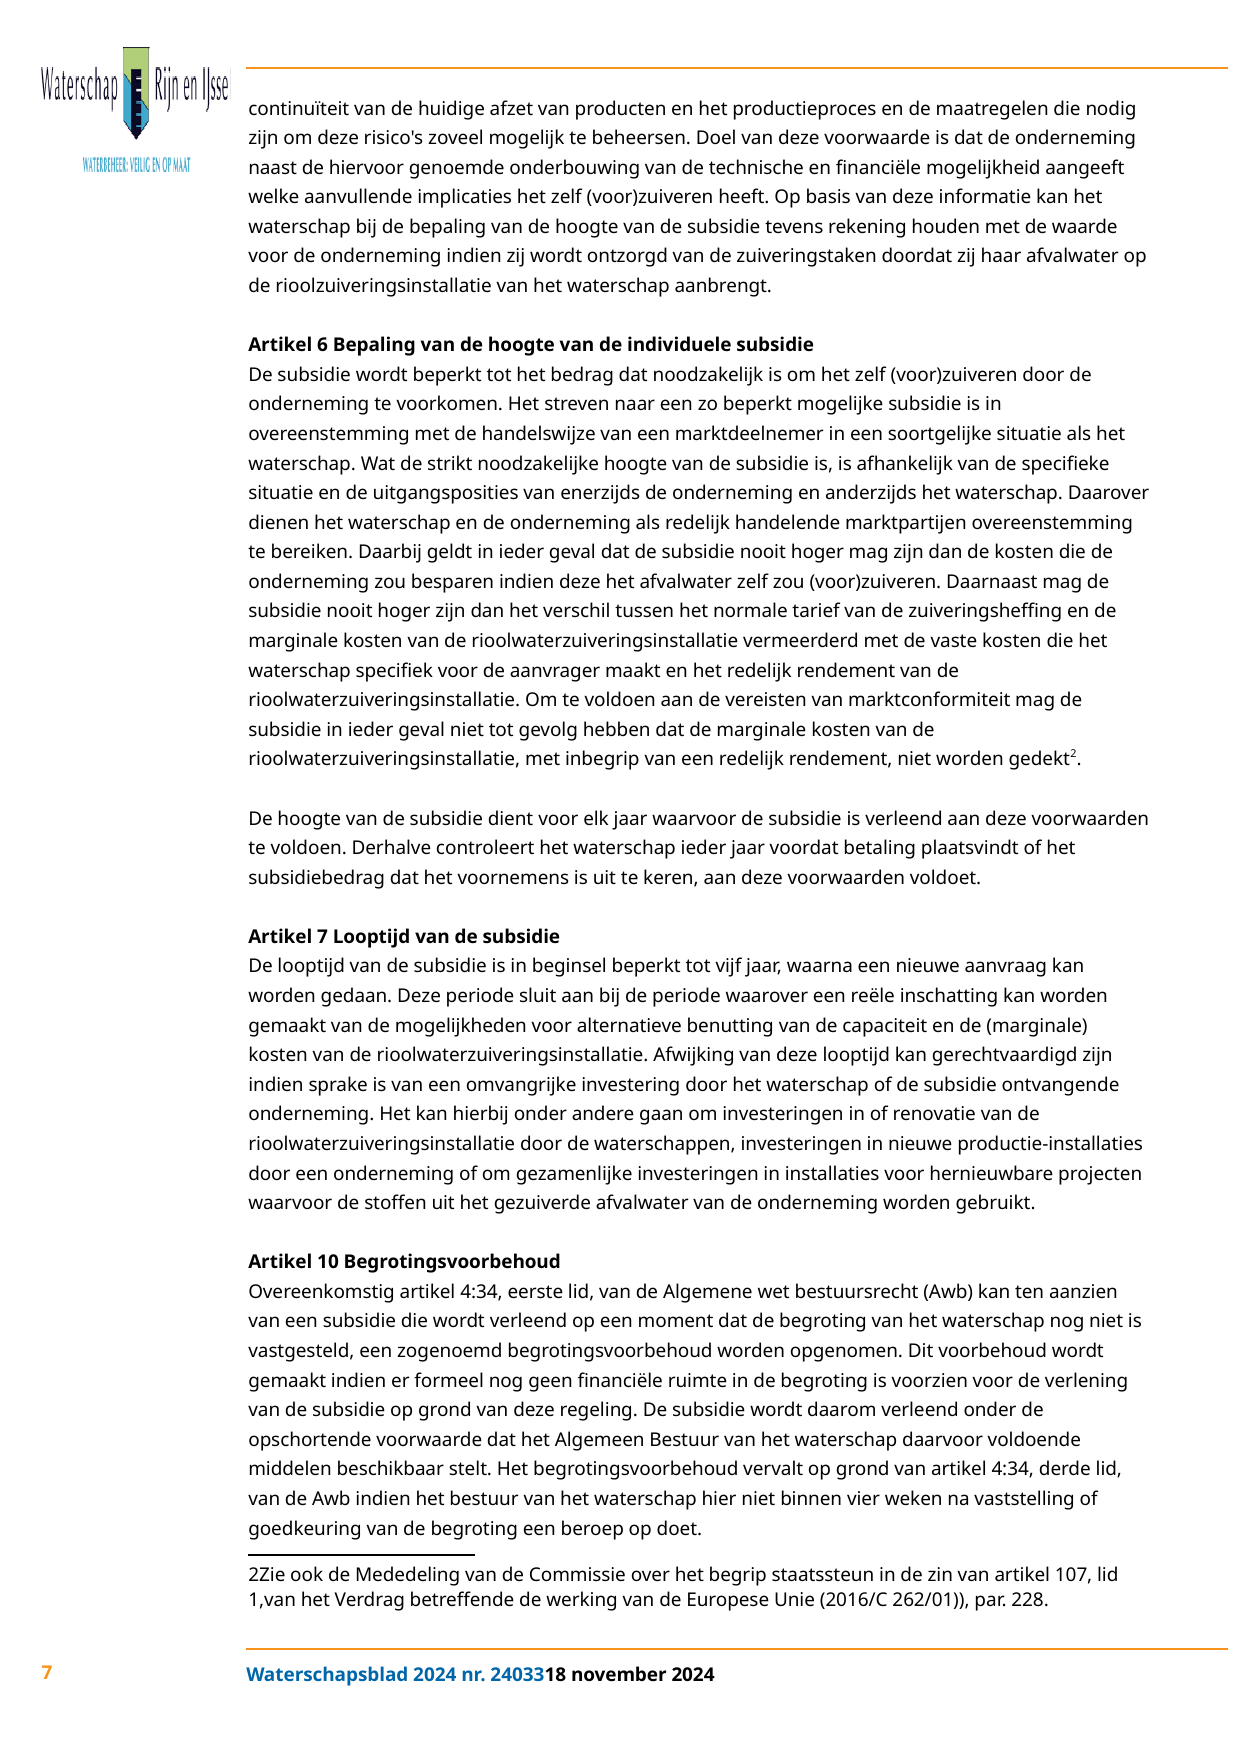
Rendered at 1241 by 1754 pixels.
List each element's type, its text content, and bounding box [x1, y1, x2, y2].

text De looptijd van de subsidie is in beginsel beperkt tot vijf jaar, waarna een nieuwe aanvraag kan worden gedaan. Deze periode sluit aan bij de periode waarover een reële inschatting kan worden gemaakt van de mogelijkheden voor alternatieve benutting van de capaciteit en de (marginale) kosten van de rioolwaterzuiveringsinstallatie. Afwijking van deze looptijd kan gerechtvaardigd zijn indien sprake is van een omvangrijke investering door het waterschap of de subsidie ontvangende onderneming. Het kan hierbij onder andere gaan om investeringen in of renovatie van de rioolwaterzuiveringsinstallatie door de waterschappen, investeringen in nieuwe productie-installaties door een onderneming of om gezamenlijke investeringen in installaties voor hernieuwbare projecten waarvoor de stoffen uit het gezuiverde afvalwater van de onderneming worden gebruikt. [248, 953, 1152, 1215]
text continuïteit van de huidige afzet van producten en het productieproces en de maatregelen die nodig zijn om deze risico's zoveel mogelijk te beheersen. Doel van deze voorwaarde is dat de onderneming naast de hiervoor genoemde onderbouwing van de technische en financiële mogelijkheid aangeeft welke aanvullende implicaties het zelf (voor)zuiveren heeft. Op basis van deze informatie kan het waterschap bij de bepaling van de hoogte van de subsidie tevens rekening houden met de waarde voor de onderneming indien zij wordt ontzorgd van de zuiveringstaken doordat zij haar afvalwater op de rioolzuiveringsinstallatie van het waterschap aanbrengt. [248, 95, 1152, 298]
text Zie ook de Mededeling van de Commissie over het begrip staatssteun in de zin van artikel 107, lid 1,van het Verdrag betreffende de werking van de Europese Unie (2016/C 262/01)), par. 228. [248, 1561, 1152, 1612]
text Artikel 6 Bepaling van de hoogte van de individuele subsidie [248, 331, 1152, 357]
picture [41, 47, 231, 172]
text Overeenkomstig artikel 4:34, eerste lid, van de Algemene wet bestuursrecht (Awb) kan ten aanzien van een subsidie die wordt verleend op een moment dat de begroting van het waterschap nog niet is vastgesteld, een zogenoemd begrotingsvoorbehoud worden opgenomen. Dit voorbehoud wordt gemaakt indien er formeel nog geen financiële ruimte in de begroting is voorzien voor de verlening van de subsidie op grond van deze regeling. De subsidie wordt daarom verleend onder de opschortende voorwaarde dat het Algemeen Bestuur van het waterschap daarvoor voldoende middelen beschikbaar stelt. Het begrotingsvoorbehoud vervalt op grond van artikel 4:34, derde lid, van de Awb indien het bestuur van het waterschap hier niet binnen vier weken na vaststelling of goedkeuring van de begroting een beroep op doet. [248, 1278, 1152, 1541]
text Artikel 7 Looptijd van de subsidie [248, 923, 1152, 949]
text De hoogte van de subsidie dient voor elk jaar waarvoor de subsidie is verleend aan deze voorwaarden te voldoen. Derhalve controleert het waterschap ieder jaar voordat betaling plaatsvindt of het subsidiebedrag dat het voornemens is uit te keren, aan deze voorwaarden voldoet. [248, 805, 1152, 890]
text De subsidie wordt beperkt tot het bedrag dat noodzakelijk is om het zelf (voor)zuiveren door de onderneming te voorkomen. Het streven naar een zo beperkt mogelijke subsidie is in overeenstemming met de handelswijze van een marktdeelnemer in een soortgelijke situatie als het waterschap. Wat de strikt noodzakelijke hoogte van de subsidie is, is afhankelijk van de specifieke situatie en de uitgangsposities van enerzijds de onderneming en anderzijds het waterschap. Daarover dienen het waterschap en de onderneming als redelijk handelende marktpartijen overeenstemming te bereiken. Daarbij geldt in ieder geval dat de subsidie nooit hoger mag zijn dan de kosten die de onderneming zou besparen indien deze het afvalwater zelf zou (voor)zuiveren. Daarnaast mag de subsidie nooit hoger zijn dan het verschil tussen het normale tarief van de zuiveringsheffing en de marginale kosten van de rioolwaterzuiveringsinstallatie vermeerderd met de vaste kosten die het waterschap specifiek voor de aanvrager maakt en het redelijk rendement van de rioolwaterzuiveringsinstallatie. Om te voldoen aan de vereisten van marktconformiteit mag de subsidie in ieder geval niet tot gevolg hebben dat de marginale kosten van de rioolwaterzuiveringsinstallatie, met inbegrip van een redelijk rendement, niet worden gedekt. [248, 361, 1152, 771]
text Artikel 10 Begrotingsvoorbehoud [248, 1248, 1152, 1274]
